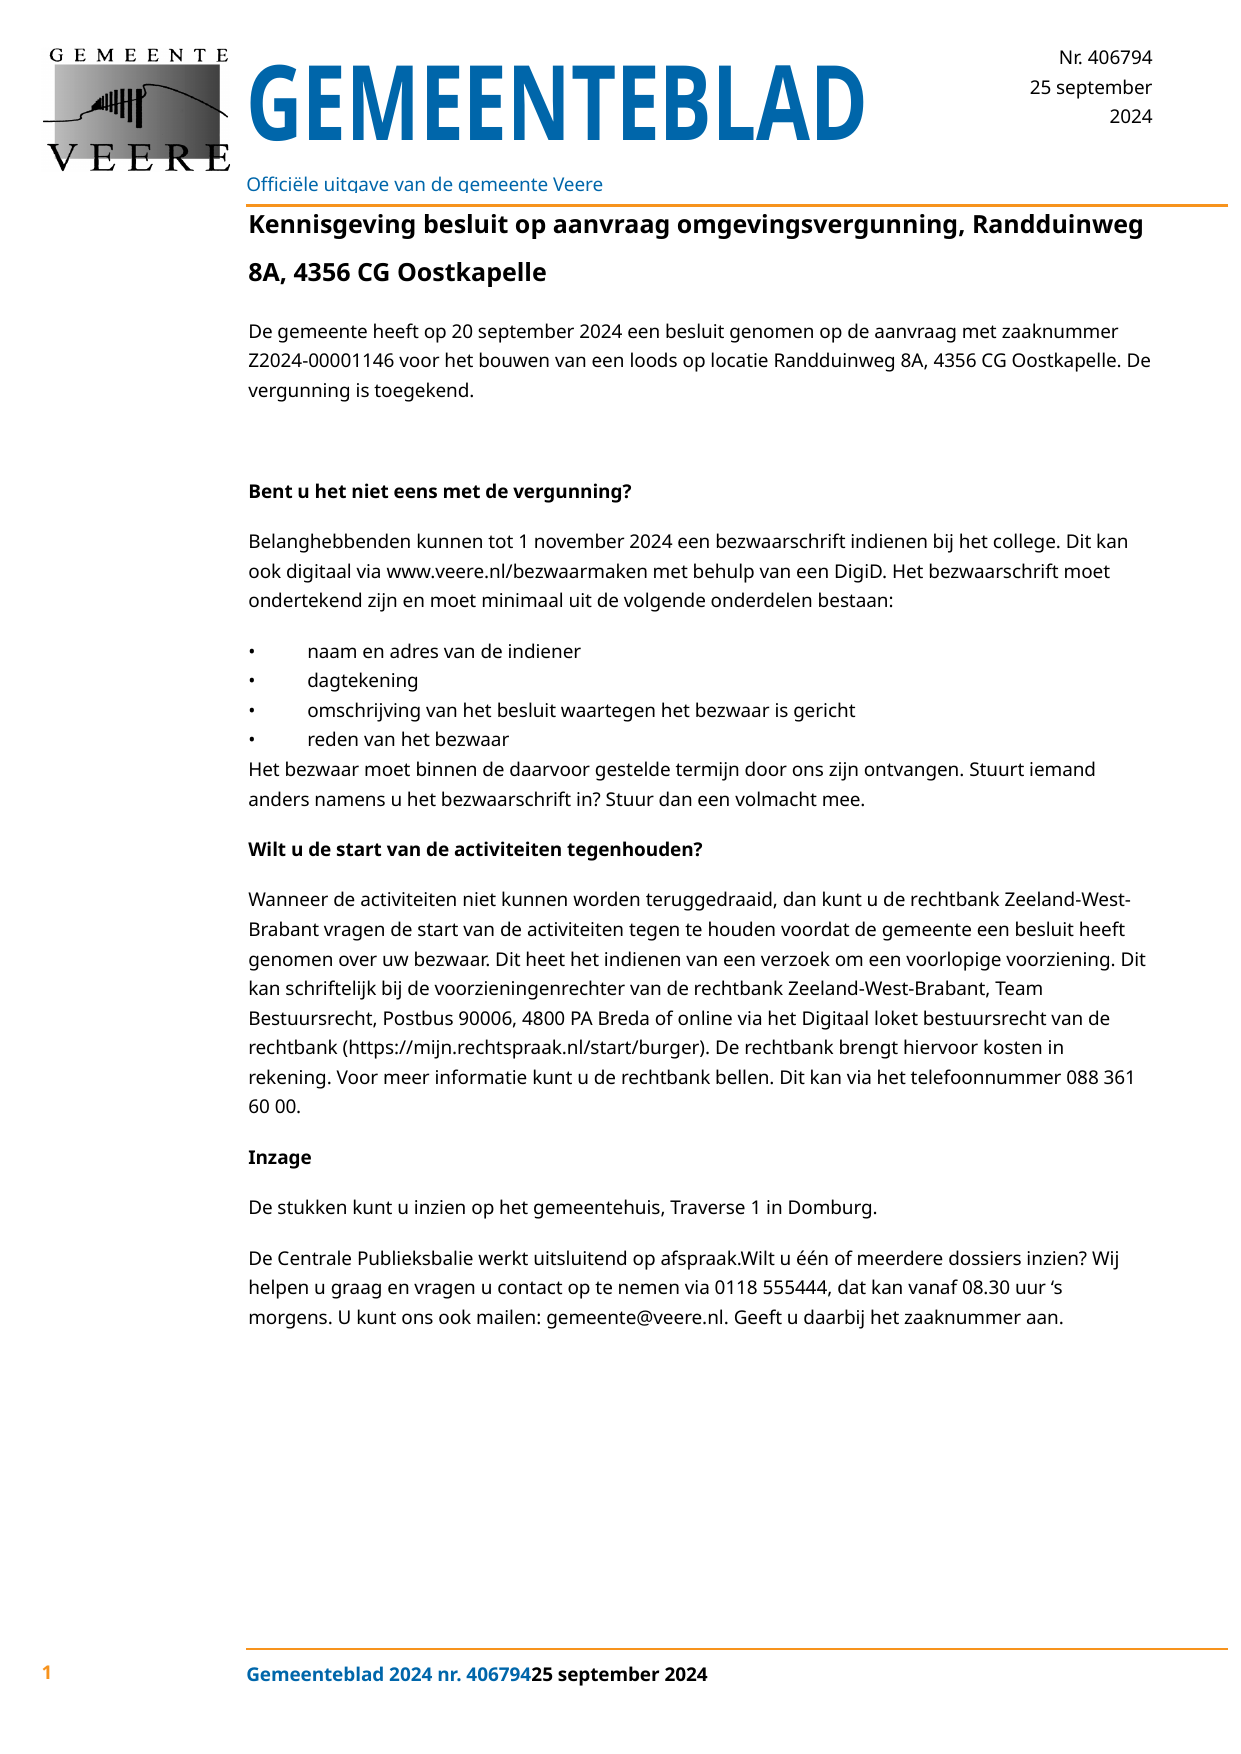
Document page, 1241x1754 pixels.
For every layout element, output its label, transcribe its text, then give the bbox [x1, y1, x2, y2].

list naam en adres van de indiener [248, 638, 1152, 664]
picture [41, 47, 231, 172]
list omschrijving van het besluit waartegen het bezwaar is gericht [248, 697, 1152, 723]
text De gemeente heeft op 20 september 2024 een besluit genomen op de aanvraag met zaaknummer Z2024-00001146 voor het bouwen van een loods op locatie Randduinweg 8A, 4356 CG Oostkapelle. De vergunning is toegekend. [248, 318, 1152, 403]
list reden van het bezwaar [248, 727, 1152, 752]
text Belanghebbenden kunnen tot 1 november 2024 een bezwaarschrift indienen bij het college. Dit kan ook digitaal via www.veere.nl/bezwaarmaken met behulp van een DigiD. Het bezwaarschrift moet ondertekend zijn en moet minimaal uit de volgende onderdelen bestaan: [248, 528, 1152, 613]
text Het bezwaar moet binnen de daarvoor gestelde termijn door ons zijn ontvangen. Stuurt iemand anders namens u het bezwaarschrift in? Stuur dan een volmacht mee. [248, 756, 1152, 812]
text Inzage [248, 1144, 1152, 1170]
text Wilt u de start van de activiteiten tegenhouden? [248, 836, 1152, 862]
text Bent u het niet eens met de vergunning? [248, 478, 1152, 504]
list dagtekening [248, 667, 1152, 693]
text Wanneer de activiteiten niet kunnen worden teruggedraaid, dan kunt u de rechtbank Zeeland-West-Brabant vragen de start van de activiteiten tegen te houden voordat de gemeente een besluit heeft genomen over uw bezwaar. Dit heet het indienen van een verzoek om een voorlopige voorziening. Dit kan schriftelijk bij de voorzieningenrechter van de rechtbank Zeeland-West-Brabant, Team Bestuursrecht, Postbus 90006, 4800 PA Breda of online via het Digitaal loket bestuursrecht van de rechtbank (https://mijn.rechtspraak.nl/start/burger). De rechtbank brengt hiervoor kosten in rekening. Voor meer informatie kunt u de rechtbank bellen. Dit kan via het telefoonnummer 088 361 60 00. [248, 887, 1152, 1119]
text De stukken kunt u inzien op het gemeentehuis, Traverse 1 in Domburg. [248, 1194, 1152, 1220]
text De Centrale Publieksbalie werkt uitsluitend op afspraak.Wilt u één of meerdere dossiers inzien? Wij helpen u graag en vragen u contact op te nemen via 0118 555444, dat kan vanaf 08.30 uur ‘s morgens. U kunt ons ook mailen: gemeente@veere.nl. Geeft u daarbij het zaaknummer aan. [248, 1245, 1152, 1330]
text Kennisgeving besluit op aanvraag omgevingsvergunning, Randduinweg 8A, 4356 CG Oostkapelle [248, 207, 1152, 288]
